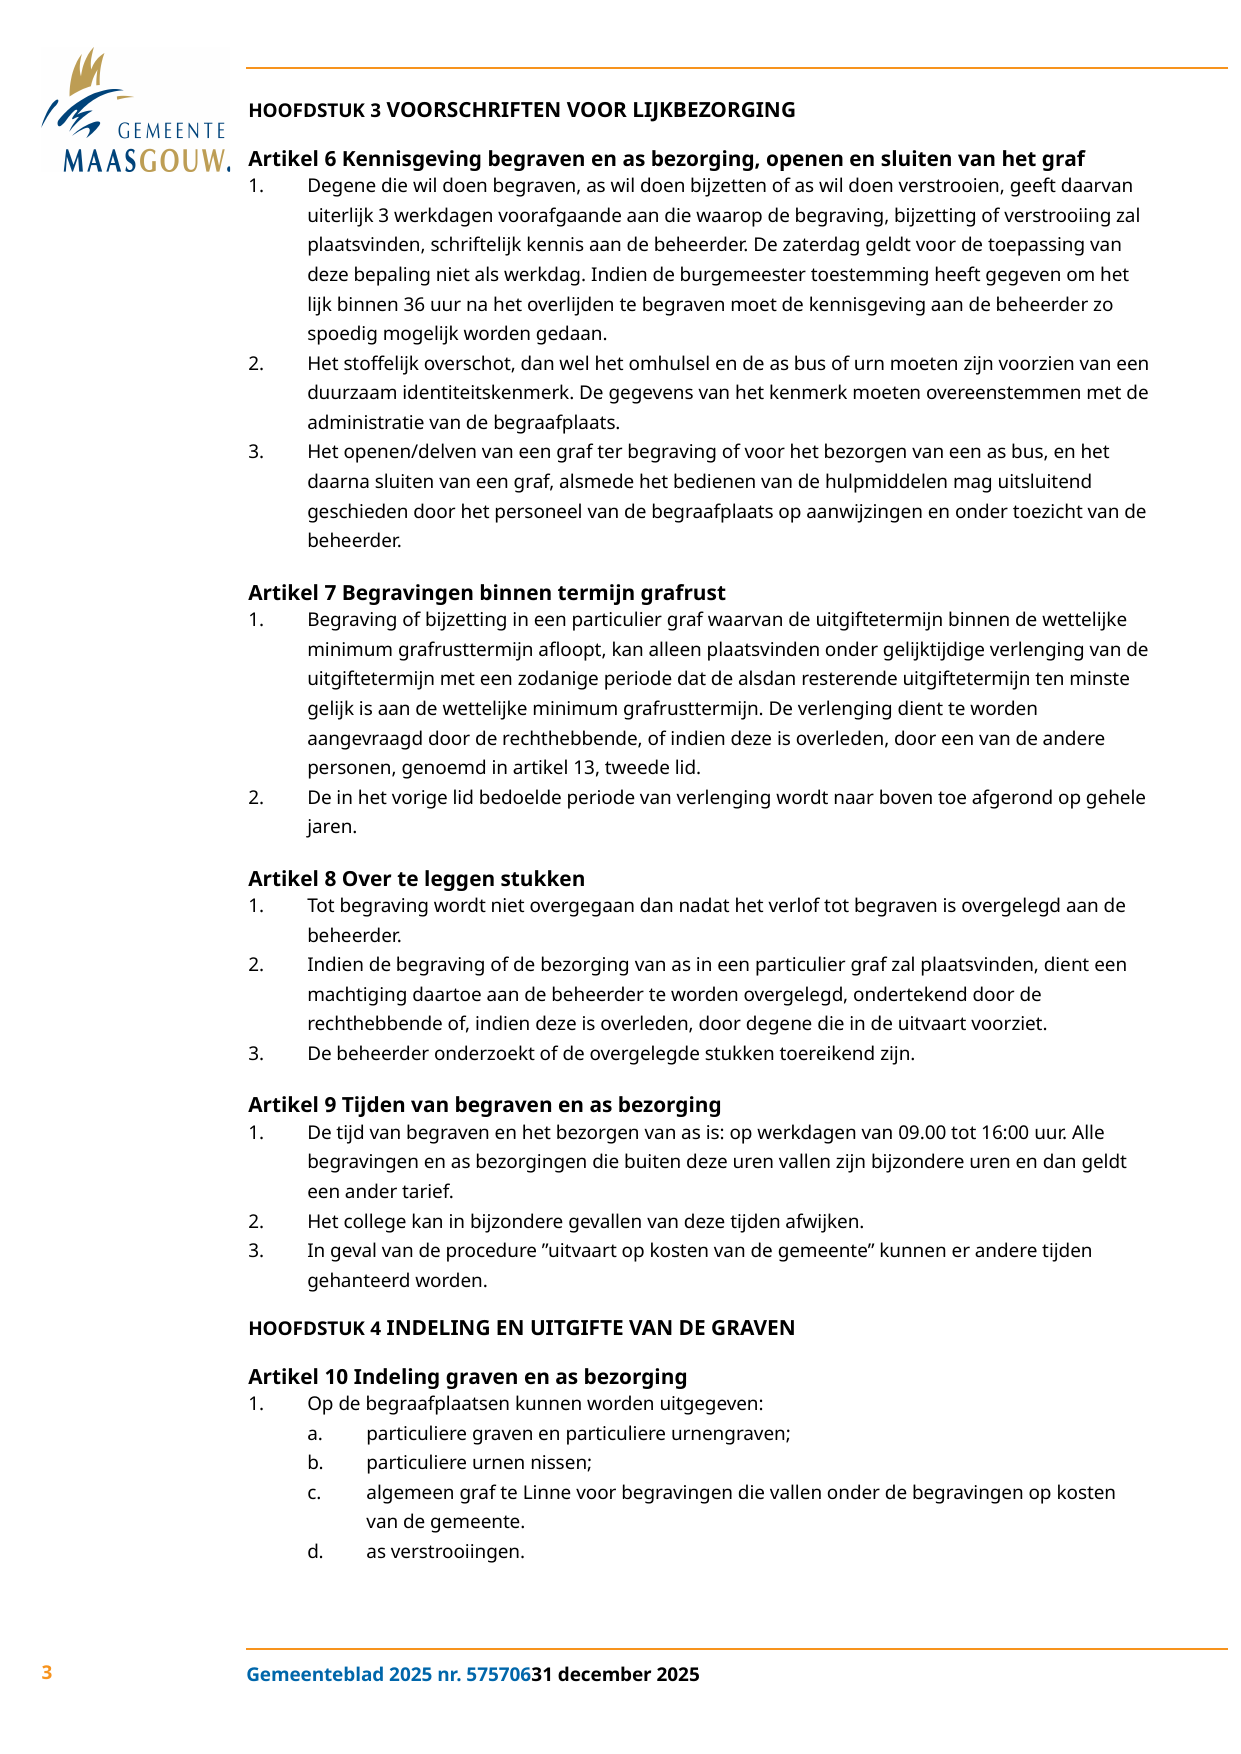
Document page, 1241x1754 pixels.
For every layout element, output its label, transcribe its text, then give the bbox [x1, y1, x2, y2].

list Tot begraving wordt niet overgegaan dan nadat het verlof tot begraven is overgelegd aan de beheerder. [248, 892, 1152, 948]
text HOOFDSTUK 3 VOORSCHRIFTEN VOOR LIJKBEZORGING [248, 95, 1152, 123]
list In geval van de procedure ”uitvaart op kosten van de gemeente” kunnen er andere tijden gehanteerd worden. [248, 1237, 1152, 1293]
list De in het vorige lid bedoelde periode van verlenging wordt naar boven toe afgerond op gehele jaren. [248, 784, 1152, 839]
list Indien de begraving of de bezorging van as in een particulier graf zal plaatsvinden, dient een machtiging daartoe aan de beheerder te worden overgelegd, ondertekend door de rechthebbende of, indien deze is overleden, door degene die in de uitvaart voorziet. [248, 951, 1152, 1036]
text Artikel 8 Over te leggen stukken [248, 864, 1152, 892]
list Begraving of bijzetting in een particulier graf waarvan de uitgiftetermijn binnen de wettelijke minimum grafrusttermijn afloopt, kan alleen plaatsvinden onder gelijktijdige verlenging van de uitgiftetermijn met een zodanige periode dat de alsdan resterende uitgiftetermijn ten minste gelijk is aan de wettelijke minimum grafrusttermijn. De verlenging dient te worden aangevraagd door de rechthebbende, of indien deze is overleden, door een van de andere personen, genoemd in artikel 13, tweede lid. [248, 606, 1152, 780]
list Het college kan in bijzondere gevallen van deze tijden afwijken. [248, 1208, 1152, 1233]
list Het openen/delven van een graf ter begraving of voor het bezorgen van een as bus, en het daarna sluiten van een graf, alsmede het bedienen van de hulpmiddelen mag uitsluitend geschieden door het personeel van de begraafplaats op aanwijzingen en onder toezicht van de beheerder. [248, 439, 1152, 553]
list algemeen graf te Linne voor begravingen die vallen onder de begravingen op kosten van de gemeente. [307, 1479, 1152, 1534]
picture [41, 47, 231, 172]
text Artikel 9 Tijden van begraven en as bezorging [248, 1091, 1152, 1119]
list as verstrooiingen. [307, 1538, 1152, 1564]
text Artikel 7 Begravingen binnen termijn grafrust [248, 578, 1152, 606]
list De tijd van begraven en het bezorgen van as is: op werkdagen van 09.00 tot 16:00 uur. Alle begravingen en as bezorgingen die buiten deze uren vallen zijn bijzondere uren en dan geldt een ander tarief. [248, 1119, 1152, 1204]
text Artikel 10 Indeling graven en as bezorging [248, 1362, 1152, 1390]
text Artikel 6 Kennisgeving begraven en as bezorging, openen en sluiten van het graf [248, 144, 1152, 172]
text HOOFDSTUK 4 INDELING EN UITGIFTE VAN DE GRAVEN [248, 1313, 1152, 1341]
list Het stoffelijk overschot, dan wel het omhulsel en de as bus of urn moeten zijn voorzien van een duurzaam identiteitskenmerk. De gegevens van het kenmerk moeten overeenstemmen met de administratie van de begraafplaats. [248, 350, 1152, 435]
list Degene die wil doen begraven, as wil doen bijzetten of as wil doen verstrooien, geeft daarvan uiterlijk 3 werkdagen voorafgaande aan die waarop de begraving, bijzetting of verstrooiing zal plaatsvinden, schriftelijk kennis aan de beheerder. De zaterdag geldt voor de toepassing van deze bepaling niet als werkdag. Indien de burgemeester toestemming heeft gegeven om het lijk binnen 36 uur na het overlijden te begraven moet de kennisgeving aan de beheerder zo spoedig mogelijk worden gedaan. [248, 172, 1152, 346]
list particuliere urnen nissen; [307, 1449, 1152, 1475]
list Op de begraafplaatsen kunnen worden uitgegeven: [248, 1390, 1152, 1416]
list De beheerder onderzoekt of de overgelegde stukken toereikend zijn. [248, 1040, 1152, 1066]
list particuliere graven en particuliere urnengraven; [307, 1420, 1152, 1446]
